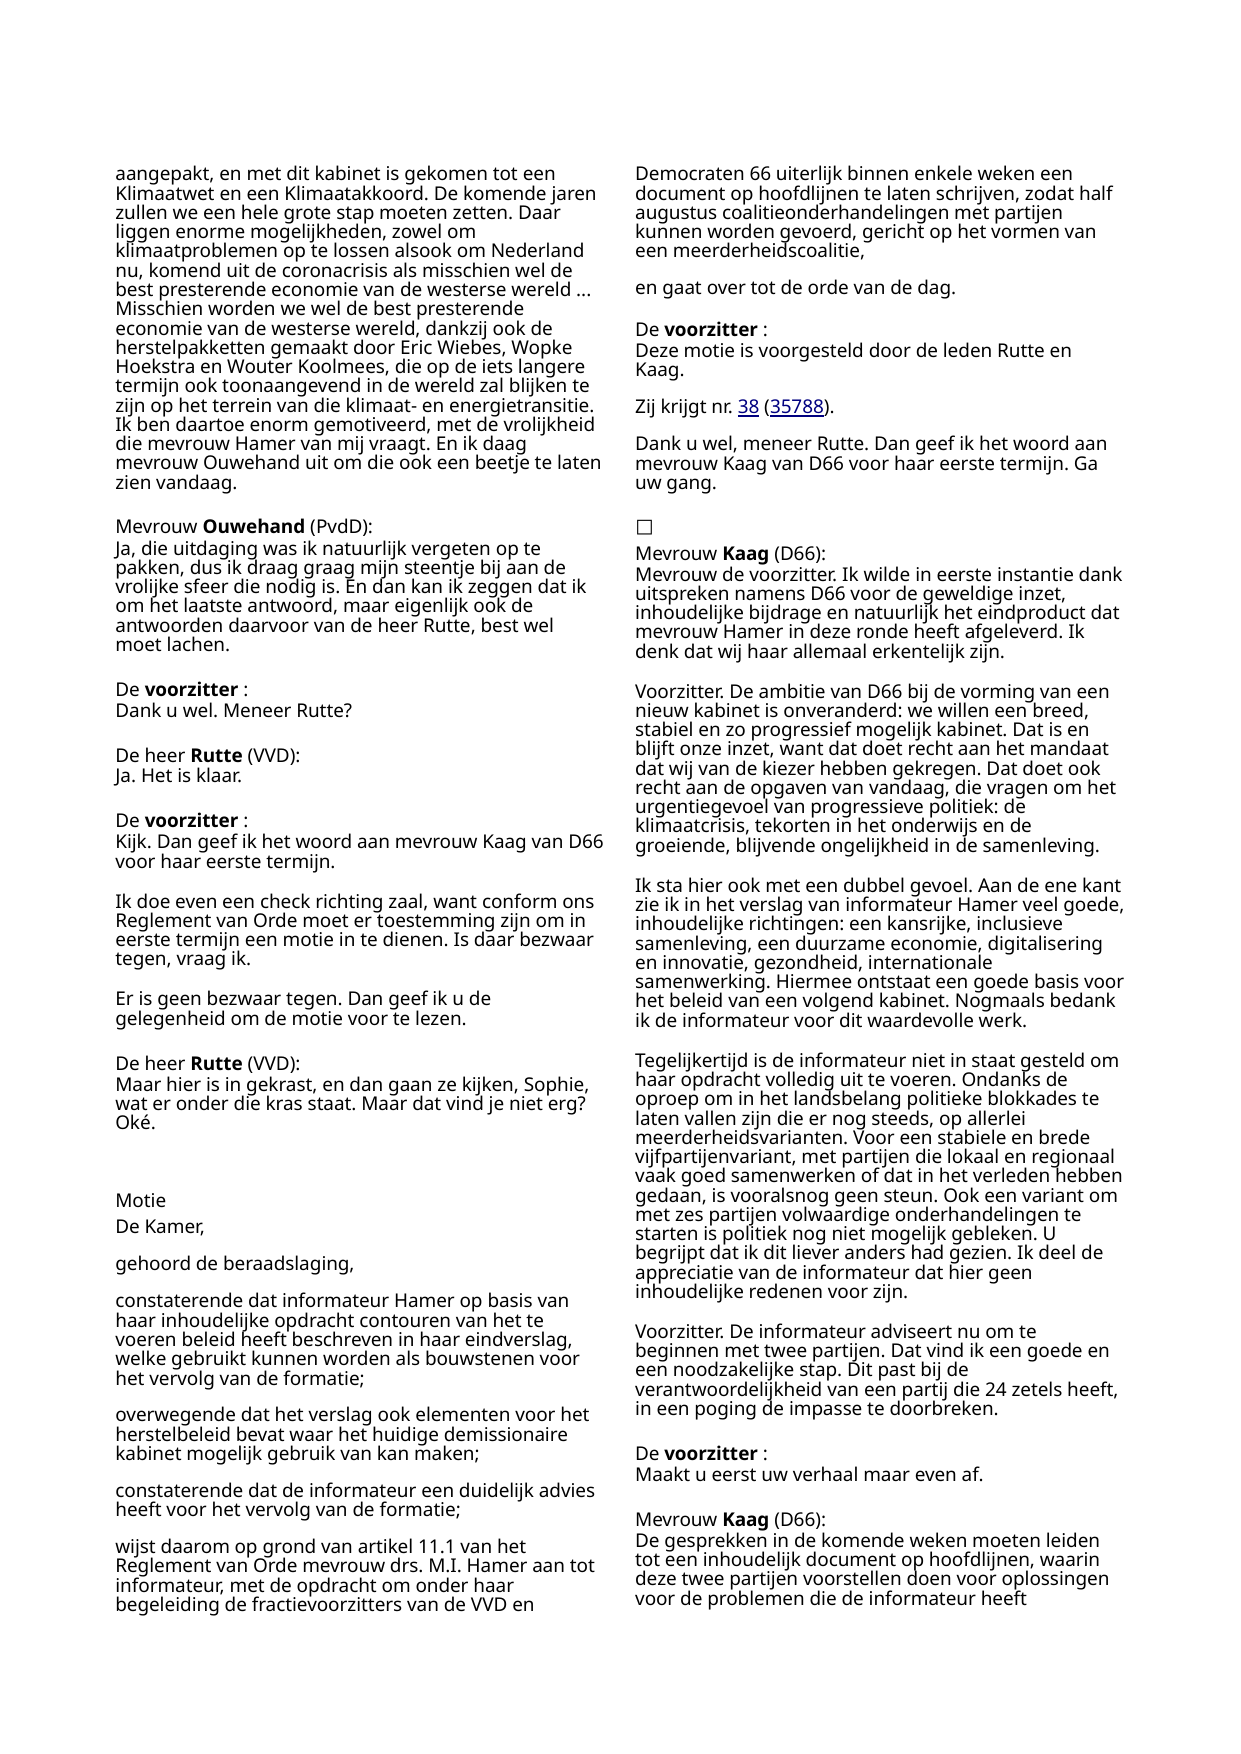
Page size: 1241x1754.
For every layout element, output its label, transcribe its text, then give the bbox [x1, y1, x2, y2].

text Voorzitter. De ambitie van D66 bij de vorming van een nieuw kabinet is onveranderd: we willen een breed, stabiel en zo progressief mogelijk kabinet. Dat is en blijft onze inzet, want dat doet recht aan het mandaat dat wij van de kiezer hebben gekregen. Dat doet ook recht aan de opgaven van vandaag, die vragen om het urgentiegevoel van progressieve politiek: de klimaatcrisis, tekorten in het onderwijs en de groeiende, blijvende ongelijkheid in de samenleving. [635, 683, 1125, 856]
text Er is geen bezwaar tegen. Dan geef ik u de gelegenheid om de motie voor te lezen. [115, 990, 605, 1029]
text De voorzitter : [115, 676, 605, 702]
text Ja. Het is klaar. [115, 767, 605, 787]
text Maar hier is in gekrast, en dan gaan ze kijken, Sophie, wat er onder die kras staat. Maar dat vind je niet erg? Oké. [115, 1076, 605, 1133]
text Mevrouw Kaag (D66): [635, 540, 1125, 566]
text Zij krijgt nr. 38 (35788). [635, 398, 1125, 418]
text Mevrouw Ouwehand (PvdD): [115, 514, 605, 539]
text De voorzitter : [635, 316, 1125, 342]
text De gesprekken in de komende weken moeten leiden tot een inhoudelijk document op hoofdlijnen, waarin deze twee partijen voorstellen doen voor oplossingen voor de problemen die de informateur heeft [635, 1532, 1125, 1609]
text overwegende dat het verslag ook elementen voor het herstelbeleid bevat waar het huidige demissionaire kabinet mogelijk gebruik van kan maken; [115, 1406, 605, 1464]
text Kijk. Dan geef ik het woord aan mevrouw Kaag van D66 voor haar eerste termijn. [115, 833, 605, 872]
text De Kamer, [115, 1218, 605, 1238]
text Democraten 66 uiterlijk binnen enkele weken een document op hoofdlijnen te laten schrijven, zodat half augustus coalitieonderhandelingen met partijen kunnen worden gevoerd, gericht op het vormen van een meerderheidscoalitie, [635, 165, 1125, 262]
text en gaat over tot de orde van de dag. [635, 279, 1125, 299]
text De voorzitter : [635, 1440, 1125, 1466]
text Dank u wel, meneer Rutte. Dan geef ik het woord aan mevrouw Kaag van D66 voor haar eerste termijn. Ga uw gang. [635, 435, 1125, 493]
text De heer Rutte (VVD): [115, 1050, 605, 1076]
text Mevrouw Kaag (D66): [635, 1506, 1125, 1532]
text Voorzitter. De informateur adviseert nu om te beginnen met twee partijen. Dat vind ik een goede en een noodzakelijke stap. Dit past bij de verantwoordelijkheid van een partij die 24 zetels heeft, in een poging de impasse te doorbreken. [635, 1323, 1125, 1419]
text constaterende dat informateur Hamer op basis van haar inhoudelijke opdracht contouren van het te voeren beleid heeft beschreven in haar eindverslag, welke gebruikt kunnen worden als bouwstenen voor het vervolg van de formatie; [115, 1292, 605, 1389]
text wijst daarom op grond van artikel 11.1 van het Reglement van Orde mevrouw drs. M.I. Hamer aan tot informateur, met de opdracht om onder haar begeleiding de fractievoorzitters van de VVD en [115, 1538, 605, 1615]
text ⬜ [635, 514, 1125, 540]
text De heer Rutte (VVD): [115, 742, 605, 767]
text Ik sta hier ook met een dubbel gevoel. Aan de ene kant zie ik in het verslag van informateur Hamer veel goede, inhoudelijke richtingen: een kansrijke, inclusieve samenleving, een duurzame economie, digitalisering en innovatie, gezondheid, internationale samenwerking. Hiermee ontstaat een goede basis voor het beleid van een volgend kabinet. Nogmaals bedank ik de informateur voor dit waardevolle werk. [635, 877, 1125, 1031]
text Dank u wel. Meneer Rutte? [115, 702, 605, 721]
text Ik doe even een check richting zaal, want conform ons Reglement van Orde moet er toestemming zijn om in eerste termijn een motie in te dienen. Is daar bezwaar tegen, vraag ik. [115, 893, 605, 970]
text constaterende dat de informateur een duidelijk advies heeft voor het vervolg van de formatie; [115, 1482, 605, 1521]
text Deze motie is voorgesteld door de leden Rutte en Kaag. [635, 342, 1125, 381]
text Mevrouw de voorzitter. Ik wilde in eerste instantie dank uitspreken namens D66 voor de geweldige inzet, inhoudelijke bijdrage en natuurlijk het eindproduct dat mevrouw Hamer in deze ronde heeft afgeleverd. Ik denk dat wij haar allemaal erkentelijk zijn. [635, 566, 1125, 662]
text De voorzitter : [115, 808, 605, 833]
text Maakt u eerst uw verhaal maar even af. [635, 1466, 1125, 1485]
text Tegelijkertijd is de informateur niet in staat gesteld om haar opdracht volledig uit te voeren. Ondanks de oproep om in het landsbelang politieke blokkades te laten vallen zijn die er nog steeds, op allerlei meerderheidsvarianten. Voor een stabiele en brede vijfpartijenvariant, met partijen die lokaal en regionaal vaak goed samenwerken of dat in het verleden hebben gedaan, is vooralsnog geen steun. Ook een variant om met zes partijen volwaardige onderhandelingen te starten is politiek nog niet mogelijk gebleken. U begrijpt dat ik dit liever anders had gezien. Ik deel de appreciatie van de informateur dat hier geen inhoudelijke redenen voor zijn. [635, 1052, 1125, 1302]
text Motie [115, 1187, 605, 1212]
text Ja, die uitdaging was ik natuurlijk vergeten op te pakken, dus ik draag graag mijn steentje bij aan de vrolijke sfeer die nodig is. En dan kan ik zeggen dat ik om het laatste antwoord, maar eigenlijk ook de antwoorden daarvoor van de heer Rutte, best wel moet lachen. [115, 539, 605, 655]
text gehoord de beraadslaging, [115, 1255, 605, 1275]
text aangepakt, en met dit kabinet is gekomen tot een Klimaatwet en een Klimaatakkoord. De komende jaren zullen we een hele grote stap moeten zetten. Daar liggen enorme mogelijkheden, zowel om klimaatproblemen op te lossen alsook om Nederland nu, komend uit de coronacrisis als misschien wel de best presterende economie van de westerse wereld ... Misschien worden we wel de best presterende economie van de westerse wereld, dankzij ook de herstelpakketten gemaakt door Eric Wiebes, Wopke Hoekstra en Wouter Koolmees, die op de iets langere termijn ook toonaangevend in de wereld zal blijken te zijn op het terrein van die klimaat- en energietransitie. Ik ben daartoe enorm gemotiveerd, met de vrolijkheid die mevrouw Hamer van mij vraagt. En ik daag mevrouw Ouwehand uit om die ook een beetje te laten zien vandaag. [115, 165, 605, 493]
